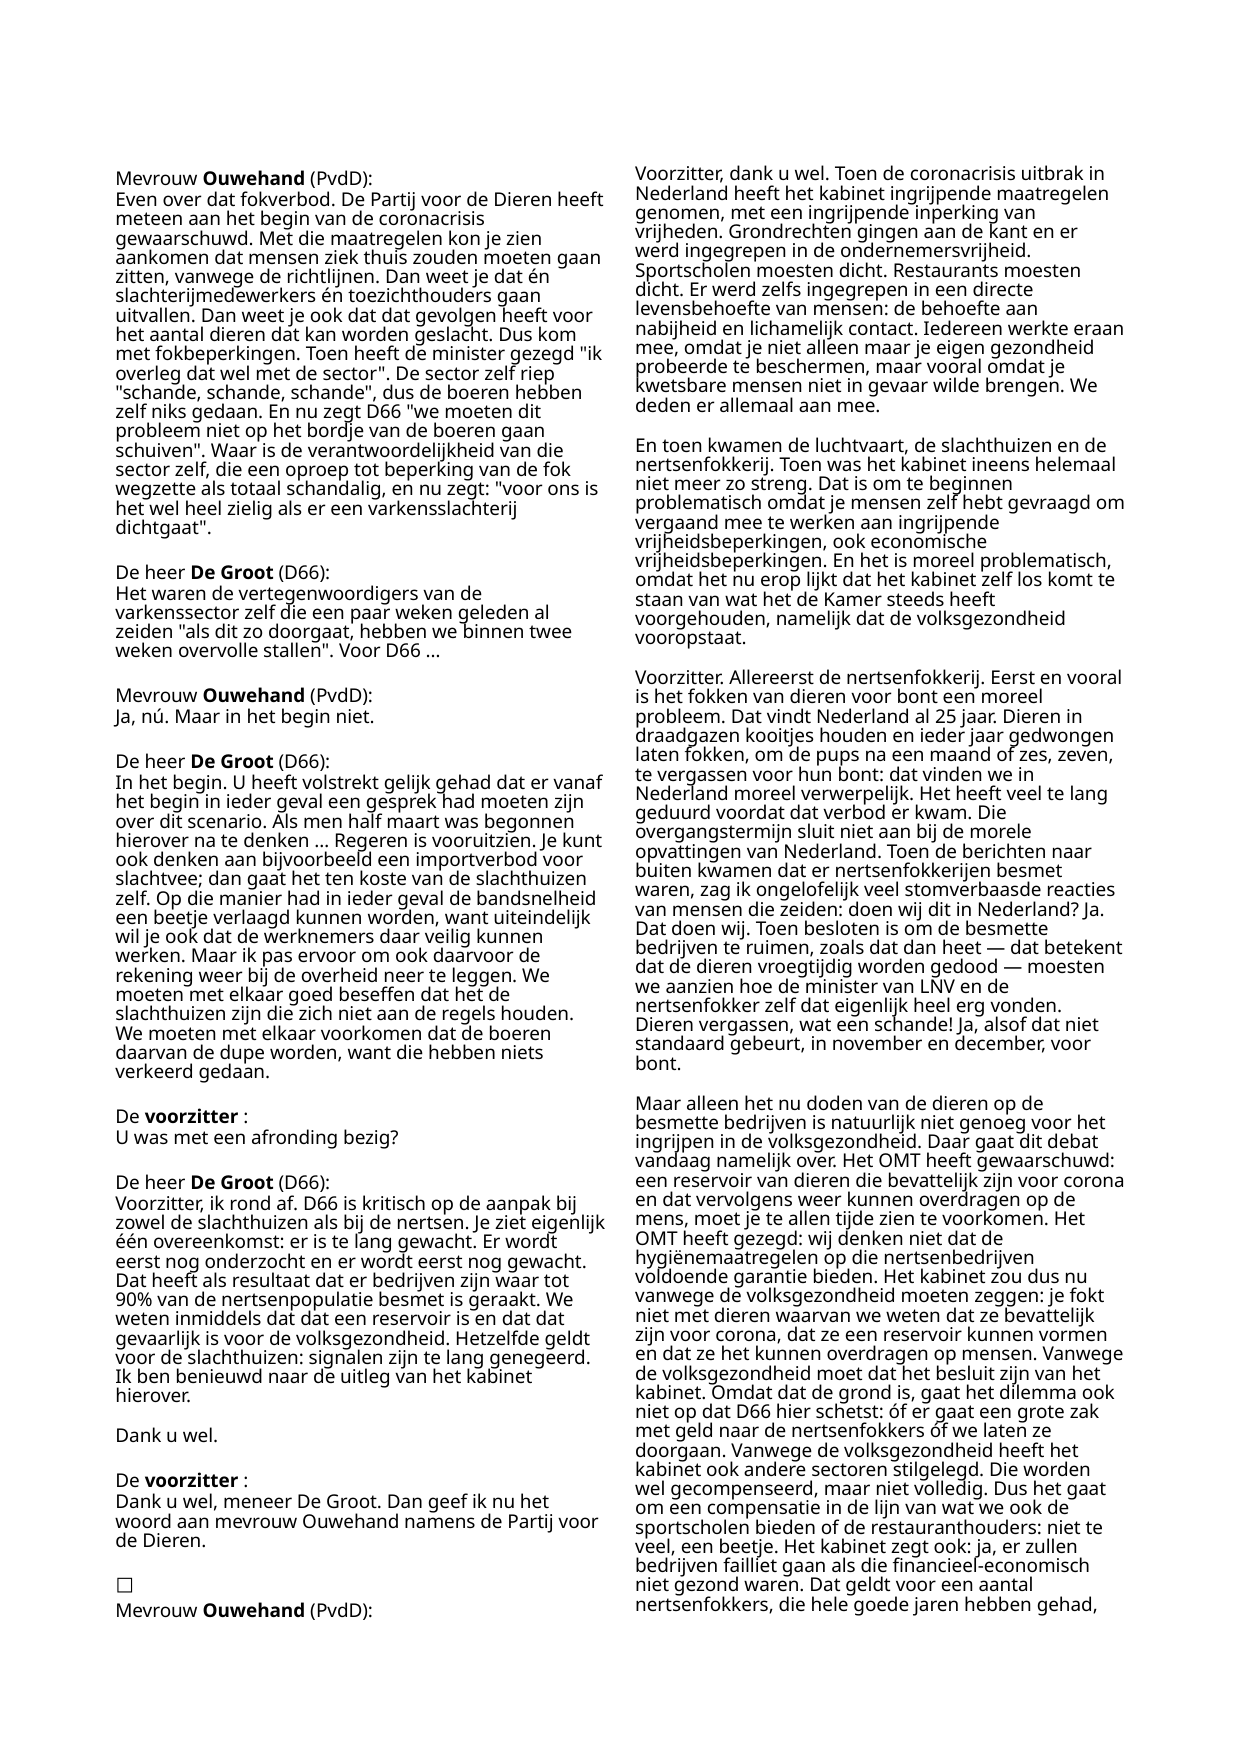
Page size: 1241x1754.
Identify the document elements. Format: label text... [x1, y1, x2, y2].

text Voorzitter, dank u wel. Toen de coronacrisis uitbrak in Nederland heeft het kabinet ingrijpende maatregelen genomen, met een ingrijpende inperking van vrijheden. Grondrechten gingen aan de kant en er werd ingegrepen in de ondernemersvrijheid. Sportscholen moesten dicht. Restaurants moesten dicht. Er werd zelfs ingegrepen in een directe levensbehoefte van mensen: de behoefte aan nabijheid en lichamelijk contact. Iedereen werkte eraan mee, omdat je niet alleen maar je eigen gezondheid probeerde te beschermen, maar vooral omdat je kwetsbare mensen niet in gevaar wilde brengen. We deden er allemaal aan mee. [635, 165, 1125, 416]
text Dank u wel. [115, 1427, 605, 1447]
text In het begin. U heeft volstrekt gelijk gehad dat er vanaf het begin in ieder geval een gesprek had moeten zijn over dit scenario. Als men half maart was begonnen hierover na te denken … Regeren is vooruitzien. Je kunt ook denken aan bijvoorbeeld een importverbod voor slachtvee; dan gaat het ten koste van de slachthuizen zelf. Op die manier had in ieder geval de bandsnelheid een beetje verlaagd kunnen worden, want uiteindelijk wil je ook dat de werknemers daar veilig kunnen werken. Maar ik pas ervoor om ook daarvoor de rekening weer bij de overheid neer te leggen. We moeten met elkaar goed beseffen dat het de slachthuizen zijn die zich niet aan de regels houden. We moeten met elkaar voorkomen dat de boeren daarvan de dupe worden, want die hebben niets verkeerd gedaan. [115, 774, 605, 1082]
text En toen kwamen de luchtvaart, de slachthuizen en de nertsenfokkerij. Toen was het kabinet ineens helemaal niet meer zo streng. Dat is om te beginnen problematisch omdat je mensen zelf hebt gevraagd om vergaand mee te werken aan ingrijpende vrijheidsbeperkingen, ook economische vrijheidsbeperkingen. En het is moreel problematisch, omdat het nu erop lijkt dat het kabinet zelf los komt te staan van wat het de Kamer steeds heeft voorgehouden, namelijk dat de volksgezondheid vooropstaat. [635, 437, 1125, 648]
text De voorzitter : [115, 1468, 605, 1493]
text Even over dat fokverbod. De Partij voor de Dieren heeft meteen aan het begin van de coronacrisis gewaarschuwd. Met die maatregelen kon je zien aankomen dat mensen ziek thuis zouden moeten gaan zitten, vanwege de richtlijnen. Dan weet je dat én slachterijmedewerkers én toezichthouders gaan uitvallen. Dan weet je ook dat dat gevolgen heeft voor het aantal dieren dat kan worden geslacht. Dus kom met fokbeperkingen. Toen heeft de minister gezegd "ik overleg dat wel met de sector". De sector zelf riep "schande, schande, schande", dus de boeren hebben zelf niks gedaan. En nu zegt D66 "we moeten dit probleem niet op het bordje van de boeren gaan schuiven". Waar is de verantwoordelijkheid van die sector zelf, die een oproep tot beperking van de fok wegzette als totaal schandalig, en nu zegt: "voor ons is het wel heel zielig als er een varkensslachterij dichtgaat". [115, 191, 605, 538]
text De heer De Groot (D66): [115, 559, 605, 584]
text U was met een afronding bezig? [115, 1129, 605, 1148]
text Dank u wel, meneer De Groot. Dan geef ik nu het woord aan mevrouw Ouwehand namens de Partij voor de Dieren. [115, 1493, 605, 1551]
text De heer De Groot (D66): [115, 1169, 605, 1195]
text Mevrouw Ouwehand (PvdD): [115, 165, 605, 191]
text Ja, nú. Maar in het begin niet. [115, 708, 605, 727]
text Mevrouw Ouwehand (PvdD): [115, 682, 605, 708]
text Het waren de vertegenwoordigers van de varkenssector zelf die een paar weken geleden al zeiden "als dit zo doorgaat, hebben we binnen twee weken overvolle stallen". Voor D66 … [115, 584, 605, 662]
text Mevrouw Ouwehand (PvdD): [115, 1598, 605, 1623]
text ⬜ [115, 1572, 605, 1598]
text De voorzitter : [115, 1103, 605, 1129]
text Voorzitter. Allereerst de nertsenfokkerij. Eerst en vooral is het fokken van dieren voor bont een moreel probleem. Dat vindt Nederland al 25 jaar. Dieren in draadgazen kooitjes houden en ieder jaar gedwongen laten fokken, om de pups na een maand of zes, zeven, te vergassen voor hun bont: dat vinden we in Nederland moreel verwerpelijk. Het heeft veel te lang geduurd voordat dat verbod er kwam. Die overgangstermijn sluit niet aan bij de morele opvattingen van Nederland. Toen de berichten naar buiten kwamen dat er nertsenfokkerijen besmet waren, zag ik ongelofelijk veel stomverbaasde reacties van mensen die zeiden: doen wij dit in Nederland? Ja. Dat doen wij. Toen besloten is om de besmette bedrijven te ruimen, zoals dat dan heet — dat betekent dat de dieren vroegtijdig worden gedood — moesten we aanzien hoe de minister van LNV en de nertsenfokker zelf dat eigenlijk heel erg vonden. Dieren vergassen, wat een schande! Ja, alsof dat niet standaard gebeurt, in november en december, voor bont. [635, 669, 1125, 1074]
text Voorzitter, ik rond af. D66 is kritisch op de aanpak bij zowel de slachthuizen als bij de nertsen. Je ziet eigenlijk één overeenkomst: er is te lang gewacht. Er wordt eerst nog onderzocht en er wordt eerst nog gewacht. Dat heeft als resultaat dat er bedrijven zijn waar tot 90% van de nertsenpopulatie besmet is geraakt. We weten inmiddels dat dat een reservoir is en dat dat gevaarlijk is voor de volksgezondheid. Hetzelfde geldt voor de slachthuizen: signalen zijn te lang genegeerd. Ik ben benieuwd naar de uitleg van het kabinet hierover. [115, 1195, 605, 1407]
text De heer De Groot (D66): [115, 748, 605, 774]
text Maar alleen het nu doden van de dieren op de besmette bedrijven is natuurlijk niet genoeg voor het ingrijpen in de volksgezondheid. Daar gaat dit debat vandaag namelijk over. Het OMT heeft gewaarschuwd: een reservoir van dieren die bevattelijk zijn voor corona en dat vervolgens weer kunnen overdragen op de mens, moet je te allen tijde zien te voorkomen. Het OMT heeft gezegd: wij denken niet dat de hygiënemaatregelen op die nertsenbedrijven voldoende garantie bieden. Het kabinet zou dus nu vanwege de volksgezondheid moeten zeggen: je fokt niet met dieren waarvan we weten dat ze bevattelijk zijn voor corona, dat ze een reservoir kunnen vormen en dat ze het kunnen overdragen op mensen. Vanwege de volksgezondheid moet dat het besluit zijn van het kabinet. Omdat dat de grond is, gaat het dilemma ook niet op dat D66 hier schetst: óf er gaat een grote zak met geld naar de nertsenfokkers óf we laten ze doorgaan. Vanwege de volksgezondheid heeft het kabinet ook andere sectoren stilgelegd. Die worden wel gecompenseerd, maar niet volledig. Dus het gaat om een compensatie in de lijn van wat we ook de sportscholen bieden of de restauranthouders: niet te veel, een beetje. Het kabinet zegt ook: ja, er zullen bedrijven failliet gaan als die financieel-economisch niet gezond waren. Dat geldt voor een aantal nertsenfokkers, die hele goede jaren hebben gehad, [635, 1095, 1125, 1615]
